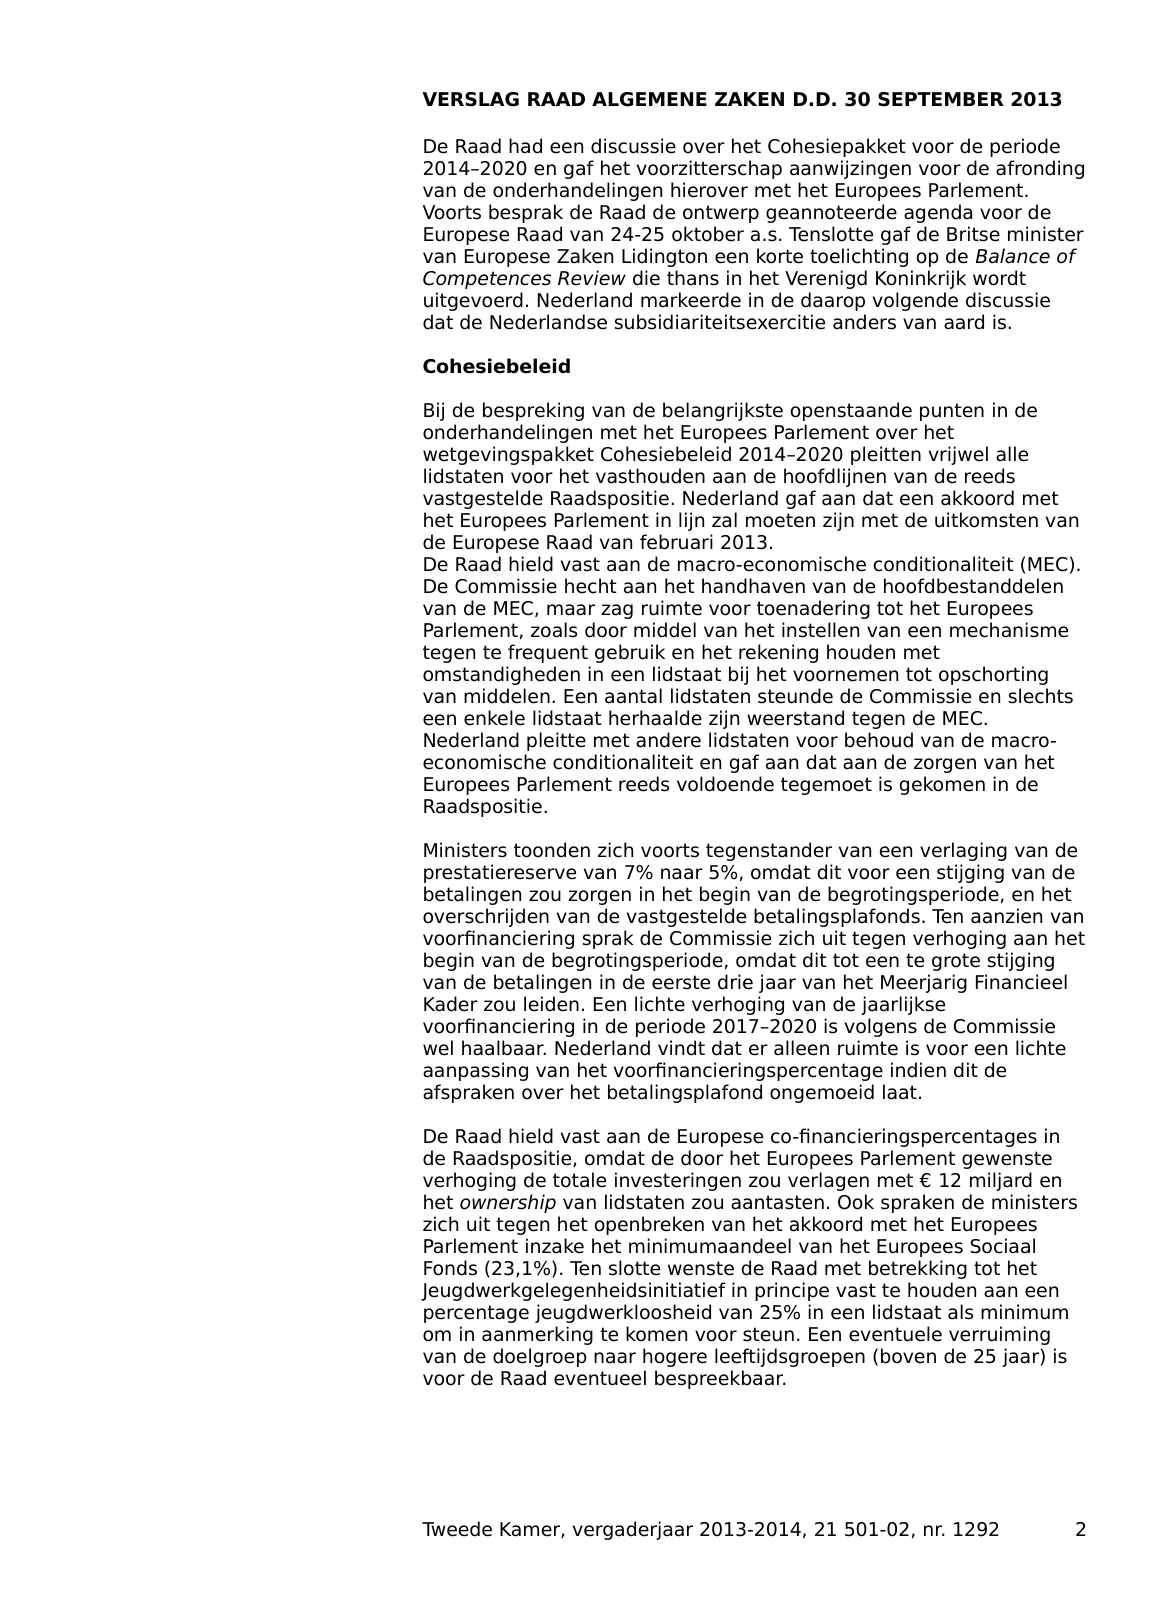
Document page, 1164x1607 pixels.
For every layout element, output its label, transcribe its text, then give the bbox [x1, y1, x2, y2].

text Ministers toonden zich voorts tegenstander van een verlaging van de prestatiereserve van 7% naar 5%, omdat dit voor een stijging van de betalingen zou zorgen in het begin van de begrotingsperiode, en het overschrijden van de vastgestelde betalingsplafonds. Ten aanzien van voorfinanciering sprak de Commissie zich uit tegen verhoging aan het begin van de begrotingsperiode, omdat dit tot een te grote stijging van de betalingen in de eerste drie jaar van het Meerjarig Financieel Kader zou leiden. Een lichte verhoging van de jaarlijkse voorfinanciering in de periode 2017–2020 is volgens de Commissie wel haalbaar. Nederland vindt dat er alleen ruimte is voor een lichte aanpassing van het voorfinancieringspercentage indien dit de afspraken over het betalingsplafond ongemoeid laat. [422, 840, 1087, 1104]
text De Raad had een discussie over het Cohesiepakket voor de periode 2014–2020 en gaf het voorzitterschap aanwijzingen voor de afronding van de onderhandelingen hierover met het Europees Parlement. Voorts besprak de Raad de ontwerp geannoteerde agenda voor de Europese Raad van 24-25 oktober a.s. Tenslotte gaf de Britse minister van Europese Zaken Lidington een korte toelichting op de Balance of Competences Review die thans in het Verenigd Koninkrijk wordt uitgevoerd. Nederland markeerde in de daarop volgende discussie dat de Nederlandse subsidiariteitsexercitie anders van aard is. [422, 136, 1087, 334]
subtitle VERSLAG RAAD ALGEMENE ZAKEN D.D. 30 SEPTEMBER 2013 [422, 89, 1087, 111]
text De Raad hield vast aan de macro-economische conditionaliteit (MEC). De Commissie hecht aan het handhaven van de hoofdbestanddelen van de MEC, maar zag ruimte voor toenadering tot het Europees Parlement, zoals door middel van het instellen van een mechanisme tegen te frequent gebruik en het rekening houden met omstandigheden in een lidstaat bij het voornemen tot opschorting van middelen. Een aantal lidstaten steunde de Commissie en slechts een enkele lidstaat herhaalde zijn weerstand tegen de MEC. Nederland pleitte met andere lidstaten voor behoud van de macro-economische conditionaliteit en gaf aan dat aan de zorgen van het Europees Parlement reeds voldoende tegemoet is gekomen in de Raadspositie. [422, 554, 1087, 818]
text De Raad hield vast aan de Europese co-financieringspercentages in de Raadspositie, omdat de door het Europees Parlement gewenste verhoging de totale investeringen zou verlagen met € 12 miljard en het ownership van lidstaten zou aantasten. Ook spraken de ministers zich uit tegen het openbreken van het akkoord met het Europees Parlement inzake het minimumaandeel van het Europees Sociaal Fonds (23,1%). Ten slotte wenste de Raad met betrekking tot het Jeugdwerkgelegenheidsinitiatief in principe vast te houden aan een percentage jeugdwerkloosheid van 25% in een lidstaat als minimum om in aanmerking te komen voor steun. Een eventuele verruiming van de doelgroep naar hogere leeftijdsgroepen (boven de 25 jaar) is voor de Raad eventueel bespreekbaar. [422, 1126, 1087, 1390]
text Bij de bespreking van de belangrijkste openstaande punten in de onderhandelingen met het Europees Parlement over het wetgevingspakket Cohesiebeleid 2014–2020 pleitten vrijwel alle lidstaten voor het vasthouden aan de hoofdlijnen van de reeds vastgestelde Raadspositie. Nederland gaf aan dat een akkoord met het Europees Parlement in lijn zal moeten zijn met de uitkomsten van de Europese Raad van februari 2013. [422, 400, 1087, 554]
subtitle Cohesiebeleid [422, 356, 1087, 378]
